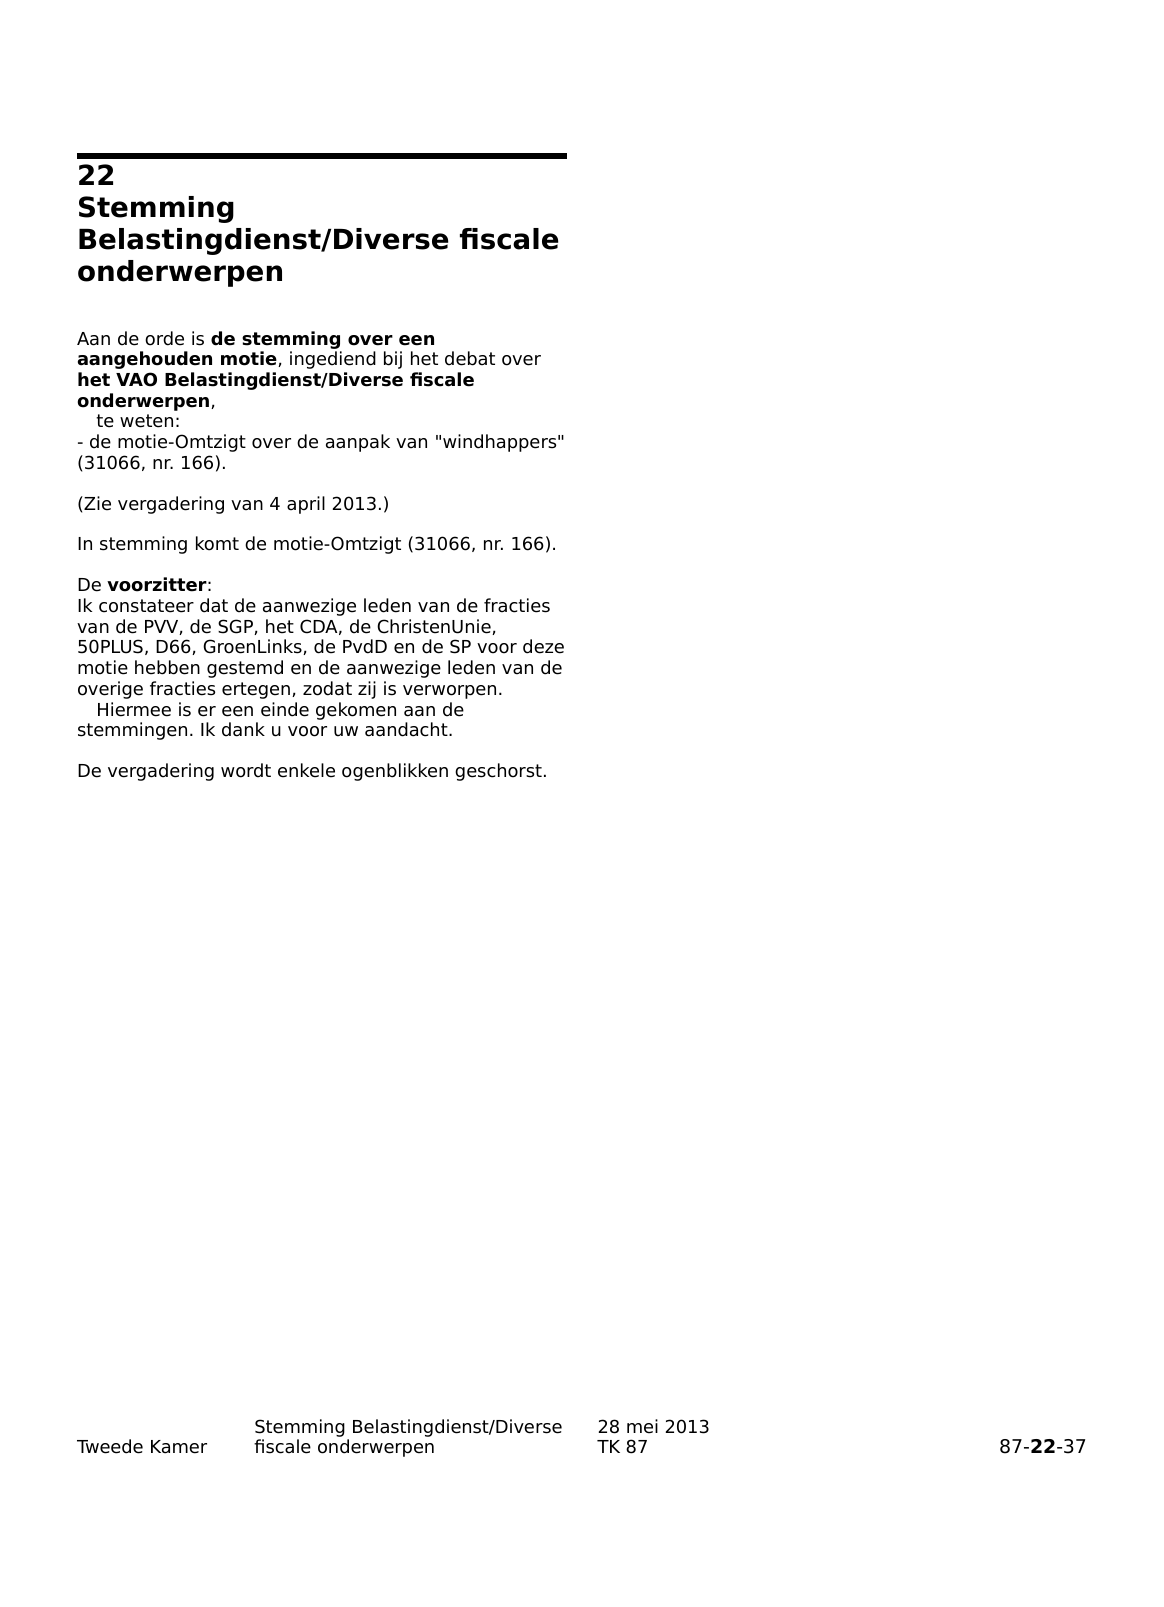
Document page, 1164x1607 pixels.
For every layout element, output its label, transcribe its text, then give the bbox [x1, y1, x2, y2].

text De vergadering wordt enkele ogenblikken geschorst. [77, 761, 567, 782]
text Hiermee is er een einde gekomen aan de stemmingen. Ik dank u voor uw aandacht. [77, 699, 567, 741]
title 22 Stemming Belastingdienst/Diverse fiscale onderwerpen [77, 159, 567, 288]
text Ik constateer dat de aanwezige leden van de fracties van de PVV, de SGP, het CDA, de ChristenUnie, 50PLUS, D66, GroenLinks, de PvdD en de SP voor deze motie hebben gestemd en de aanwezige leden van de overige fracties ertegen, zodat zij is verworpen. [77, 596, 567, 699]
text De voorzitter: [77, 575, 567, 596]
text te weten: [77, 411, 567, 432]
text (Zie vergadering van 4 april 2013.) [77, 493, 567, 514]
text Aan de orde is de stemming over een aangehouden motie, ingediend bij het debat over het VAO Belastingdienst/Diverse fiscale onderwerpen, [77, 328, 567, 411]
text - de motie-Omtzigt over de aanpak van "windhappers" (31066, nr. 166). [77, 432, 567, 473]
text In stemming komt de motie-Omtzigt (31066, nr. 166). [77, 534, 567, 555]
